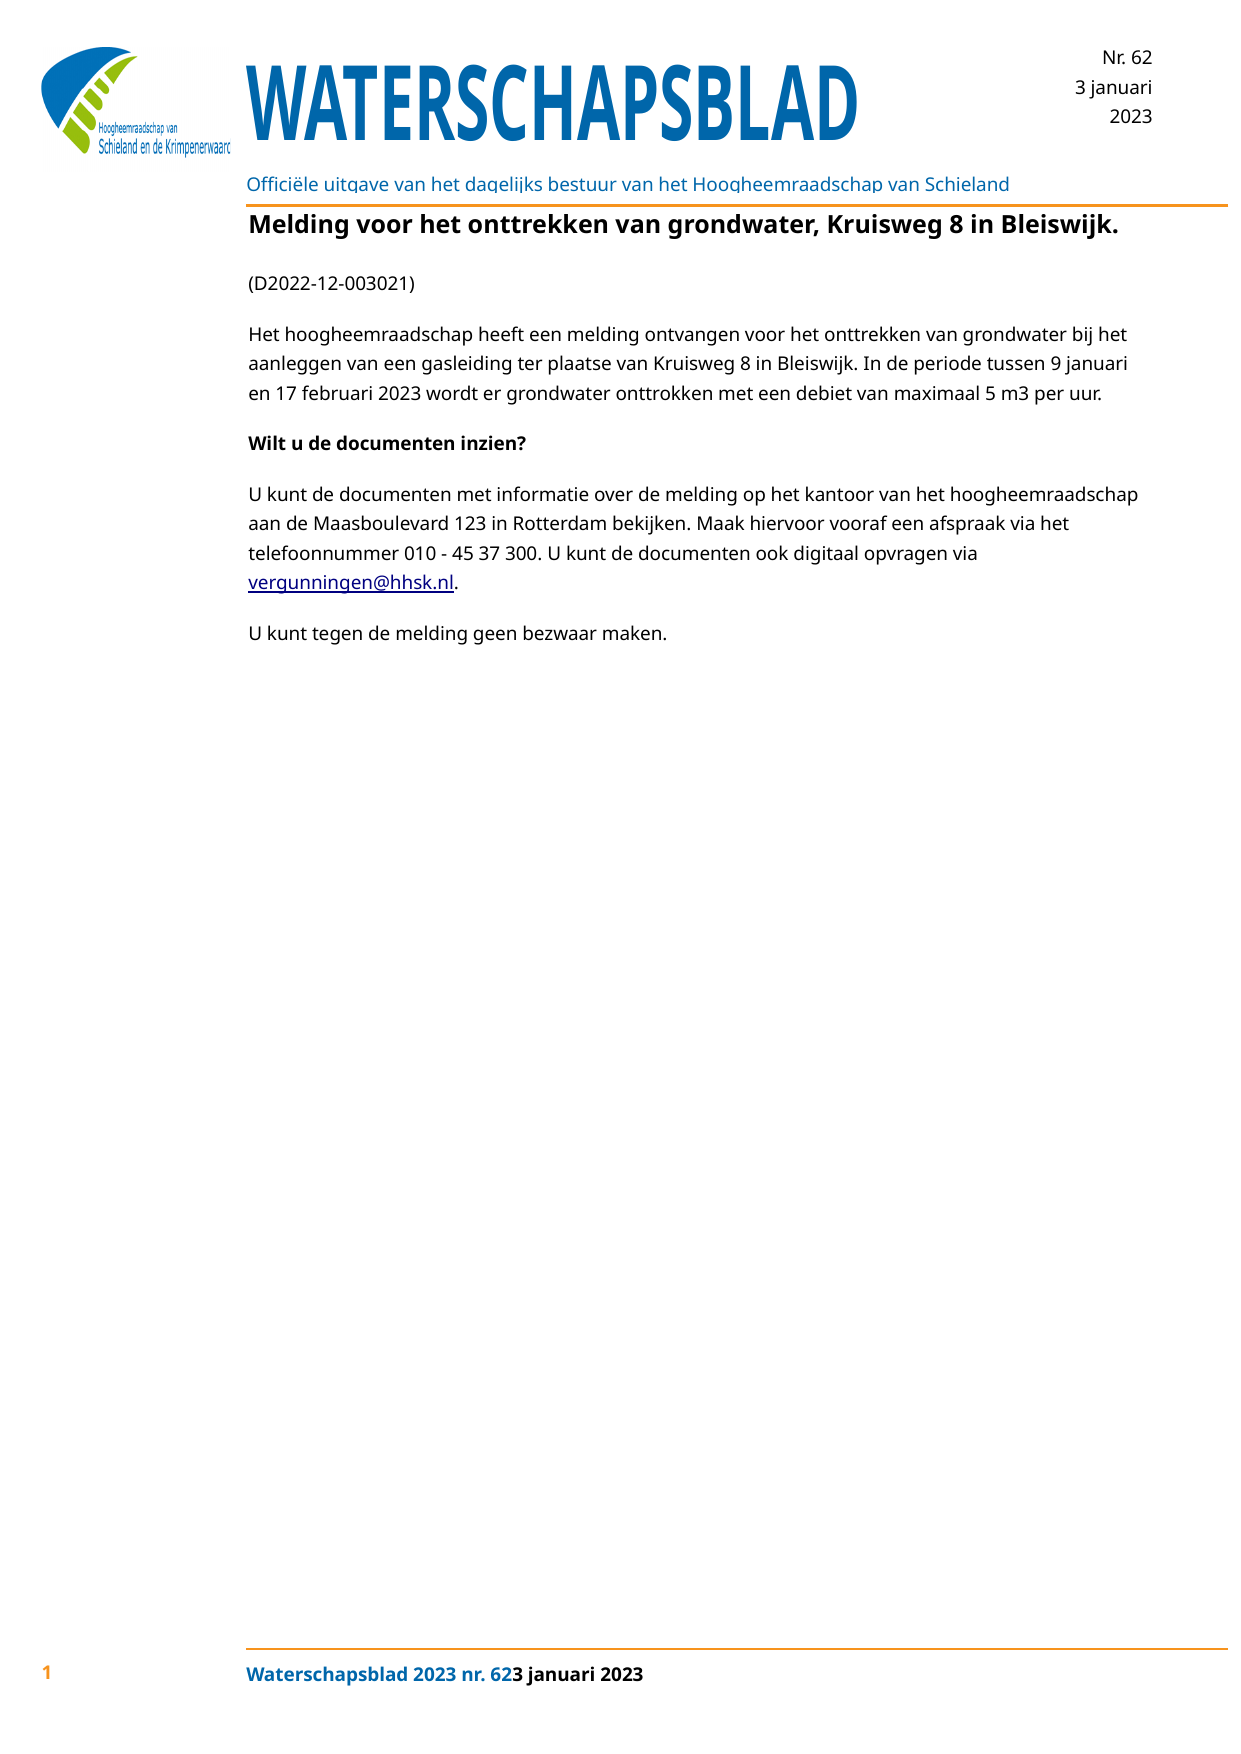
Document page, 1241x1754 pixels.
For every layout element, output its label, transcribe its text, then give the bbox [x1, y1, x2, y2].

text Het hoogheemraadschap heeft een melding ontvangen voor het onttrekken van grondwater bij het aanleggen van een gasleiding ter plaatse van Kruisweg 8 in Bleiswijk. In de periode tussen 9 januari en 17 februari 2023 wordt er grondwater onttrokken met een debiet van maximaal 5 m3 per uur. [248, 321, 1152, 406]
text U kunt de documenten met informatie over de melding op het kantoor van het hoogheemraadschap aan de Maasboulevard 123 in Rotterdam bekijken. Maak hiervoor vooraf een afspraak via het telefoonnummer 010 - 45 37 300. U kunt de documenten ook digitaal opvragen via vergunningen@hhsk.nl. [248, 481, 1152, 595]
text (D2022-12-003021) [248, 270, 1152, 296]
picture [41, 47, 231, 172]
text Melding voor het onttrekken van grondwater, Kruisweg 8 in Bleiswijk. [248, 207, 1152, 241]
text Wilt u de documenten inzien? [248, 430, 1152, 456]
text U kunt tegen de melding geen bezwaar maken. [248, 620, 1152, 646]
